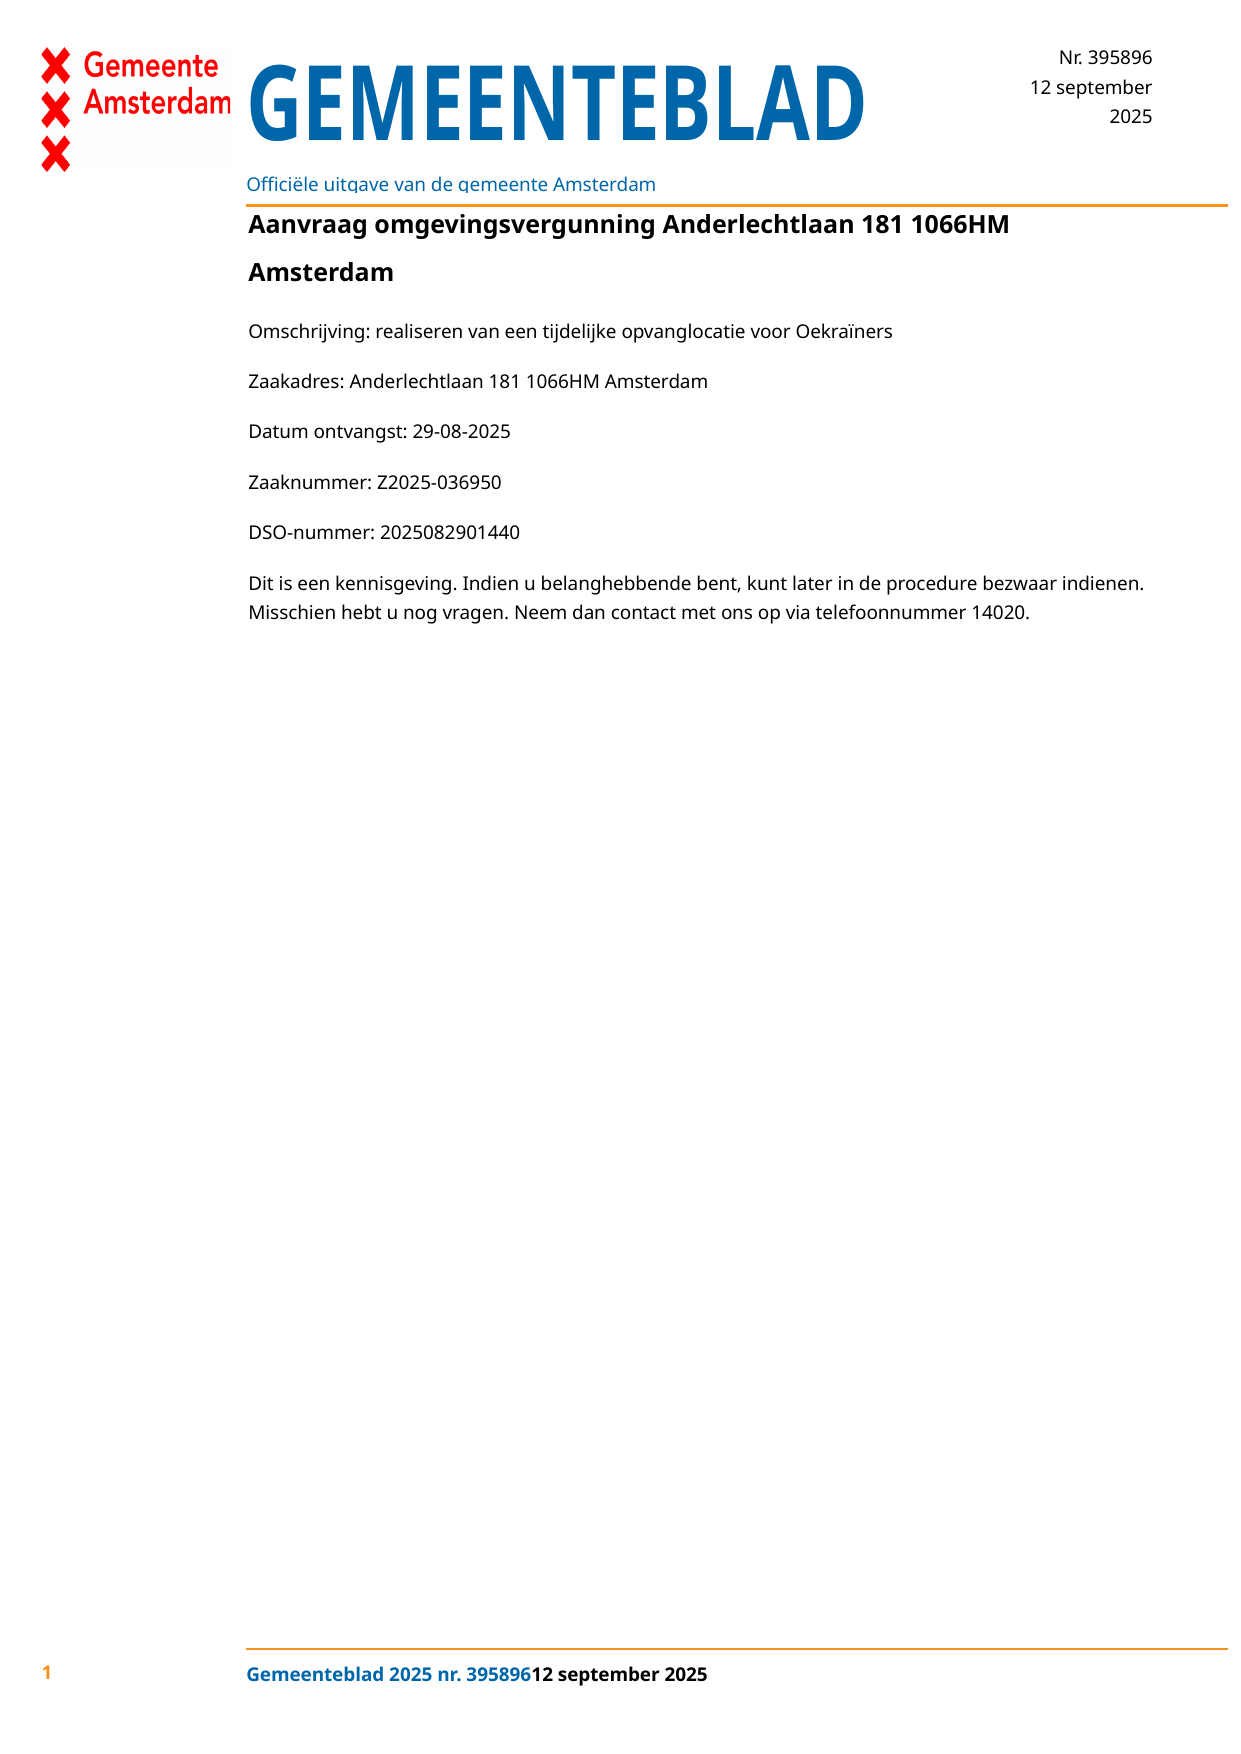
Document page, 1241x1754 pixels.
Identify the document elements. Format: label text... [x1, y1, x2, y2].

picture [41, 47, 231, 172]
text Datum ontvangst: 29-08-2025 [248, 419, 1152, 444]
text Dit is een kennisgeving. Indien u belanghebbende bent, kunt later in de procedure bezwaar indienen. Misschien hebt u nog vragen. Neem dan contact met ons op via telefoonnummer 14020. [248, 570, 1152, 625]
text Omschrijving: realiseren van een tijdelijke opvanglocatie voor Oekraïners [248, 318, 1152, 344]
text Zaakadres: Anderlechtlaan 181 1066HM Amsterdam [248, 368, 1152, 394]
text Zaaknummer: Z2025-036950 [248, 469, 1152, 495]
text Aanvraag omgevingsvergunning Anderlechtlaan 181 1066HM Amsterdam [248, 207, 1152, 288]
text DSO-nummer: 2025082901440 [248, 519, 1152, 545]
